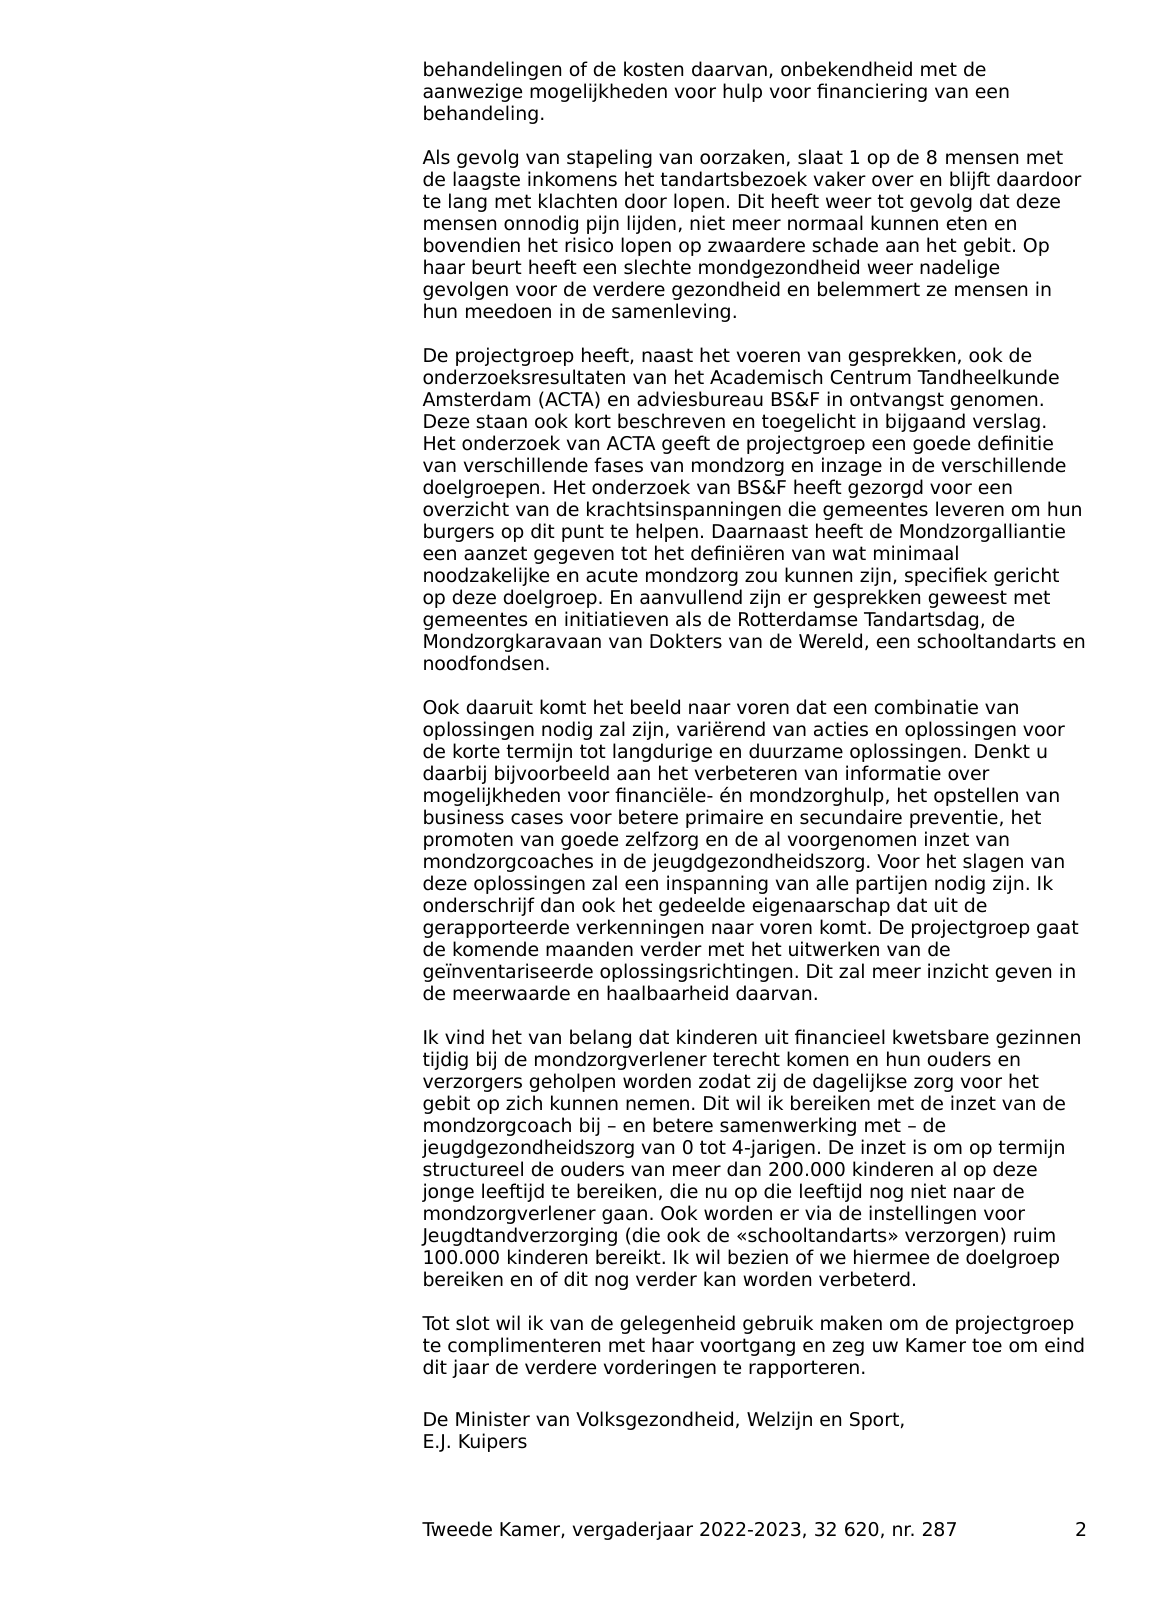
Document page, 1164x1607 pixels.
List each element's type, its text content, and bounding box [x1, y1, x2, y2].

text Als gevolg van stapeling van oorzaken, slaat 1 op de 8 mensen met de laagste inkomens het tandartsbezoek vaker over en blijft daardoor te lang met klachten door lopen. Dit heeft weer tot gevolg dat deze mensen onnodig pijn lijden, niet meer normaal kunnen eten en bovendien het risico lopen op zwaardere schade aan het gebit. Op haar beurt heeft een slechte mondgezondheid weer nadelige gevolgen voor de verdere gezondheid en belemmert ze mensen in hun meedoen in de samenleving. [422, 147, 1087, 323]
text Tot slot wil ik van de gelegenheid gebruik maken om de projectgroep te complimenteren met haar voortgang en zeg uw Kamer toe om eind dit jaar de verdere vorderingen te rapporteren. [422, 1313, 1087, 1379]
text Ik vind het van belang dat kinderen uit financieel kwetsbare gezinnen tijdig bij de mondzorgverlener terecht komen en hun ouders en verzorgers geholpen worden zodat zij de dagelijkse zorg voor het gebit op zich kunnen nemen. Dit wil ik bereiken met de inzet van de mondzorgcoach bij – en betere samenwerking met – de jeugdgezondheidszorg van 0 tot 4-jarigen. De inzet is om op termijn structureel de ouders van meer dan 200.000 kinderen al op deze jonge leeftijd te bereiken, die nu op die leeftijd nog niet naar de mondzorgverlener gaan. Ook worden er via de instellingen voor Jeugdtandverzorging (die ook de «schooltandarts» verzorgen) ruim 100.000 kinderen bereikt. Ik wil bezien of we hiermee de doelgroep bereiken en of dit nog verder kan worden verbeterd. [422, 1027, 1087, 1291]
text De Minister van Volksgezondheid, Welzijn en Sport, E.J. Kuipers [422, 1409, 1087, 1453]
text behandelingen of de kosten daarvan, onbekendheid met de aanwezige mogelijkheden voor hulp voor financiering van een behandeling. [422, 59, 1087, 125]
text Ook daaruit komt het beeld naar voren dat een combinatie van oplossingen nodig zal zijn, variërend van acties en oplossingen voor de korte termijn tot langdurige en duurzame oplossingen. Denkt u daarbij bijvoorbeeld aan het verbeteren van informatie over mogelijkheden voor financiële- én mondzorghulp, het opstellen van business cases voor betere primaire en secundaire preventie, het promoten van goede zelfzorg en de al voorgenomen inzet van mondzorgcoaches in de jeugdgezondheidszorg. Voor het slagen van deze oplossingen zal een inspanning van alle partijen nodig zijn. Ik onderschrijf dan ook het gedeelde eigenaarschap dat uit de gerapporteerde verkenningen naar voren komt. De projectgroep gaat de komende maanden verder met het uitwerken van de geïnventariseerde oplossingsrichtingen. Dit zal meer inzicht geven in de meerwaarde en haalbaarheid daarvan. [422, 697, 1087, 1005]
text De projectgroep heeft, naast het voeren van gesprekken, ook de onderzoeksresultaten van het Academisch Centrum Tandheelkunde Amsterdam (ACTA) en adviesbureau BS&F in ontvangst genomen. Deze staan ook kort beschreven en toegelicht in bijgaand verslag. Het onderzoek van ACTA geeft de projectgroep een goede definitie van verschillende fases van mondzorg en inzage in de verschillende doelgroepen. Het onderzoek van BS&F heeft gezorgd voor een overzicht van de krachtsinspanningen die gemeentes leveren om hun burgers op dit punt te helpen. Daarnaast heeft de Mondzorgalliantie een aanzet gegeven tot het definiëren van wat minimaal noodzakelijke en acute mondzorg zou kunnen zijn, specifiek gericht op deze doelgroep. En aanvullend zijn er gesprekken geweest met gemeentes en initiatieven als de Rotterdamse Tandartsdag, de Mondzorgkaravaan van Dokters van de Wereld, een schooltandarts en noodfondsen. [422, 345, 1087, 675]
